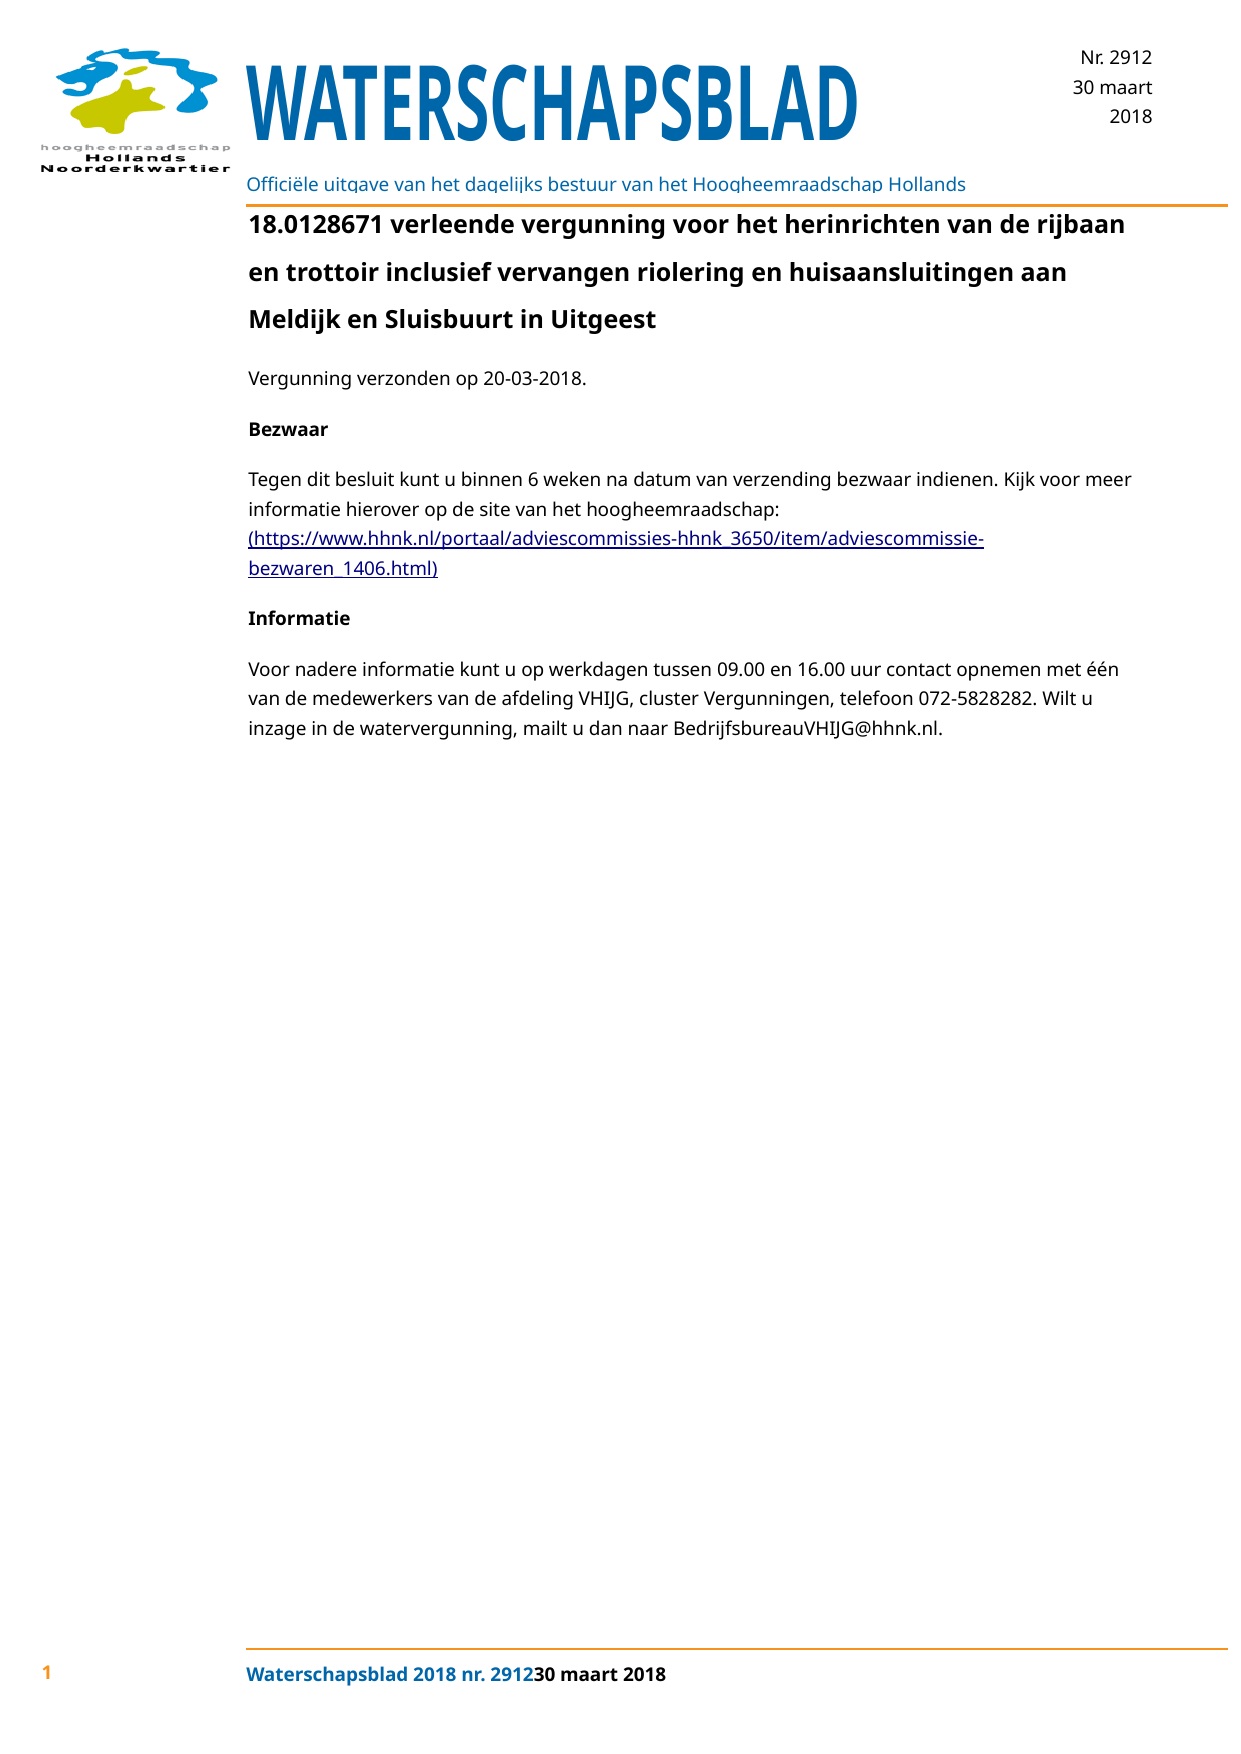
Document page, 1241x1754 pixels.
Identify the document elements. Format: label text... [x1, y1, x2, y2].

text Voor nadere informatie kunt u op werkdagen tussen 09.00 en 16.00 uur contact opnemen met één van de medewerkers van de afdeling VHIJG, cluster Vergunningen, telefoon 072-5828282. Wilt u inzage in de watervergunning, mailt u dan naar BedrijfsbureauVHIJG@hhnk.nl. [248, 656, 1152, 741]
picture [41, 47, 231, 172]
text Tegen dit besluit kunt u binnen 6 weken na datum van verzending bezwaar indienen. Kijk voor meer informatie hierover op de site van het hoogheemraadschap: (https://www.hhnk.nl/portaal/adviescommissies-hhnk_3650/item/adviescommissie-bezwaren_1406.html) [248, 466, 1152, 581]
text 18.0128671 verleende vergunning voor het herinrichten van de rijbaan en trottoir inclusief vervangen riolering en huisaansluitingen aan Meldijk en Sluisbuurt in Uitgeest [248, 207, 1152, 336]
text Informatie [248, 606, 1152, 631]
text Vergunning verzonden op 20-03-2018. [248, 366, 1152, 391]
text Bezwaar [248, 416, 1152, 442]
